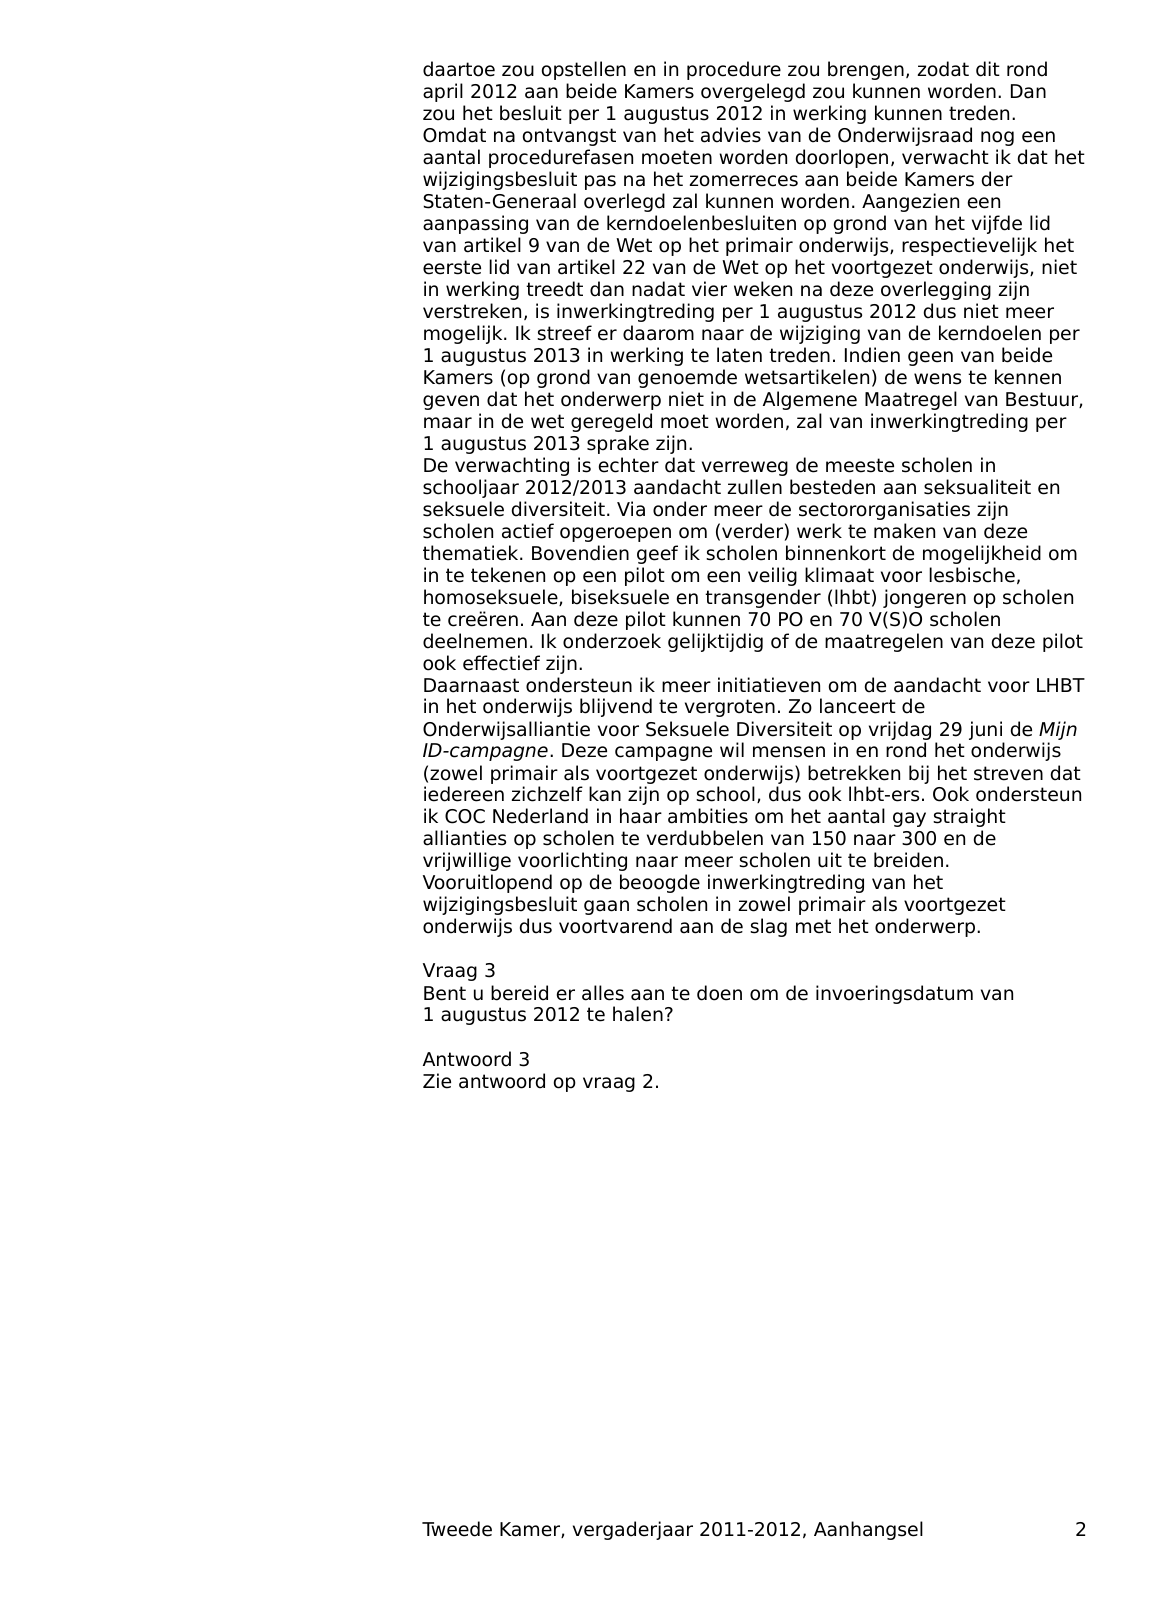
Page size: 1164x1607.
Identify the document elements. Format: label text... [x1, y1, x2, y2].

text Bent u bereid er alles aan te doen om de invoeringsdatum van 1 augustus 2012 te halen? [422, 982, 1087, 1026]
text Daarnaast ondersteun ik meer initiatieven om de aandacht voor LHBT in het onderwijs blijvend te vergroten. Zo lanceert de Onderwijsalliantie voor Seksuele Diversiteit op vrijdag 29 juni de Mijn ID-campagne. Deze campagne wil mensen in en rond het onderwijs (zowel primair als voortgezet onderwijs) betrekken bij het streven dat iedereen zichzelf kan zijn op school, dus ook lhbt-ers. Ook ondersteun ik COC Nederland in haar ambities om het aantal gay straight allianties op scholen te verdubbelen van 150 naar 300 en de vrijwillige voorlichting naar meer scholen uit te breiden. [422, 674, 1087, 872]
text De verwachting is echter dat verreweg de meeste scholen in schooljaar 2012/2013 aandacht zullen besteden aan seksualiteit en seksuele diversiteit. Via onder meer de sectororganisaties zijn scholen actief opgeroepen om (verder) werk te maken van deze thematiek. Bovendien geef ik scholen binnenkort de mogelijkheid om in te tekenen op een pilot om een veilig klimaat voor lesbische, homoseksuele, biseksuele en transgender (lhbt) jongeren op scholen te creëren. Aan deze pilot kunnen 70 PO en 70 V(S)O scholen deelnemen. Ik onderzoek gelijktijdig of de maatregelen van deze pilot ook effectief zijn. [422, 455, 1087, 674]
text Vooruitlopend op de beoogde inwerkingtreding van het wijzigingsbesluit gaan scholen in zowel primair als voortgezet onderwijs dus voortvarend aan de slag met het onderwerp. [422, 872, 1087, 938]
text Vraag 3 [422, 960, 1087, 982]
text Antwoord 3 [422, 1048, 1087, 1071]
text Zie antwoord op vraag 2. [422, 1071, 1087, 1092]
text Omdat na ontvangst van het advies van de Onderwijsraad nog een aantal procedurefasen moeten worden doorlopen, verwacht ik dat het wijzigingsbesluit pas na het zomerreces aan beide Kamers der Staten-Generaal overlegd zal kunnen worden. Aangezien een aanpassing van de kerndoelenbesluiten op grond van het vijfde lid van artikel 9 van de Wet op het primair onderwijs, respectievelijk het eerste lid van artikel 22 van de Wet op het voortgezet onderwijs, niet in werking treedt dan nadat vier weken na deze overlegging zijn verstreken, is inwerkingtreding per 1 augustus 2012 dus niet meer mogelijk. Ik streef er daarom naar de wijziging van de kerndoelen per 1 augustus 2013 in werking te laten treden. Indien geen van beide Kamers (op grond van genoemde wetsartikelen) de wens te kennen geven dat het onderwerp niet in de Algemene Maatregel van Bestuur, maar in de wet geregeld moet worden, zal van inwerkingtreding per 1 augustus 2013 sprake zijn. [422, 125, 1087, 455]
text daartoe zou opstellen en in procedure zou brengen, zodat dit rond april 2012 aan beide Kamers overgelegd zou kunnen worden. Dan zou het besluit per 1 augustus 2012 in werking kunnen treden. [422, 59, 1087, 125]
